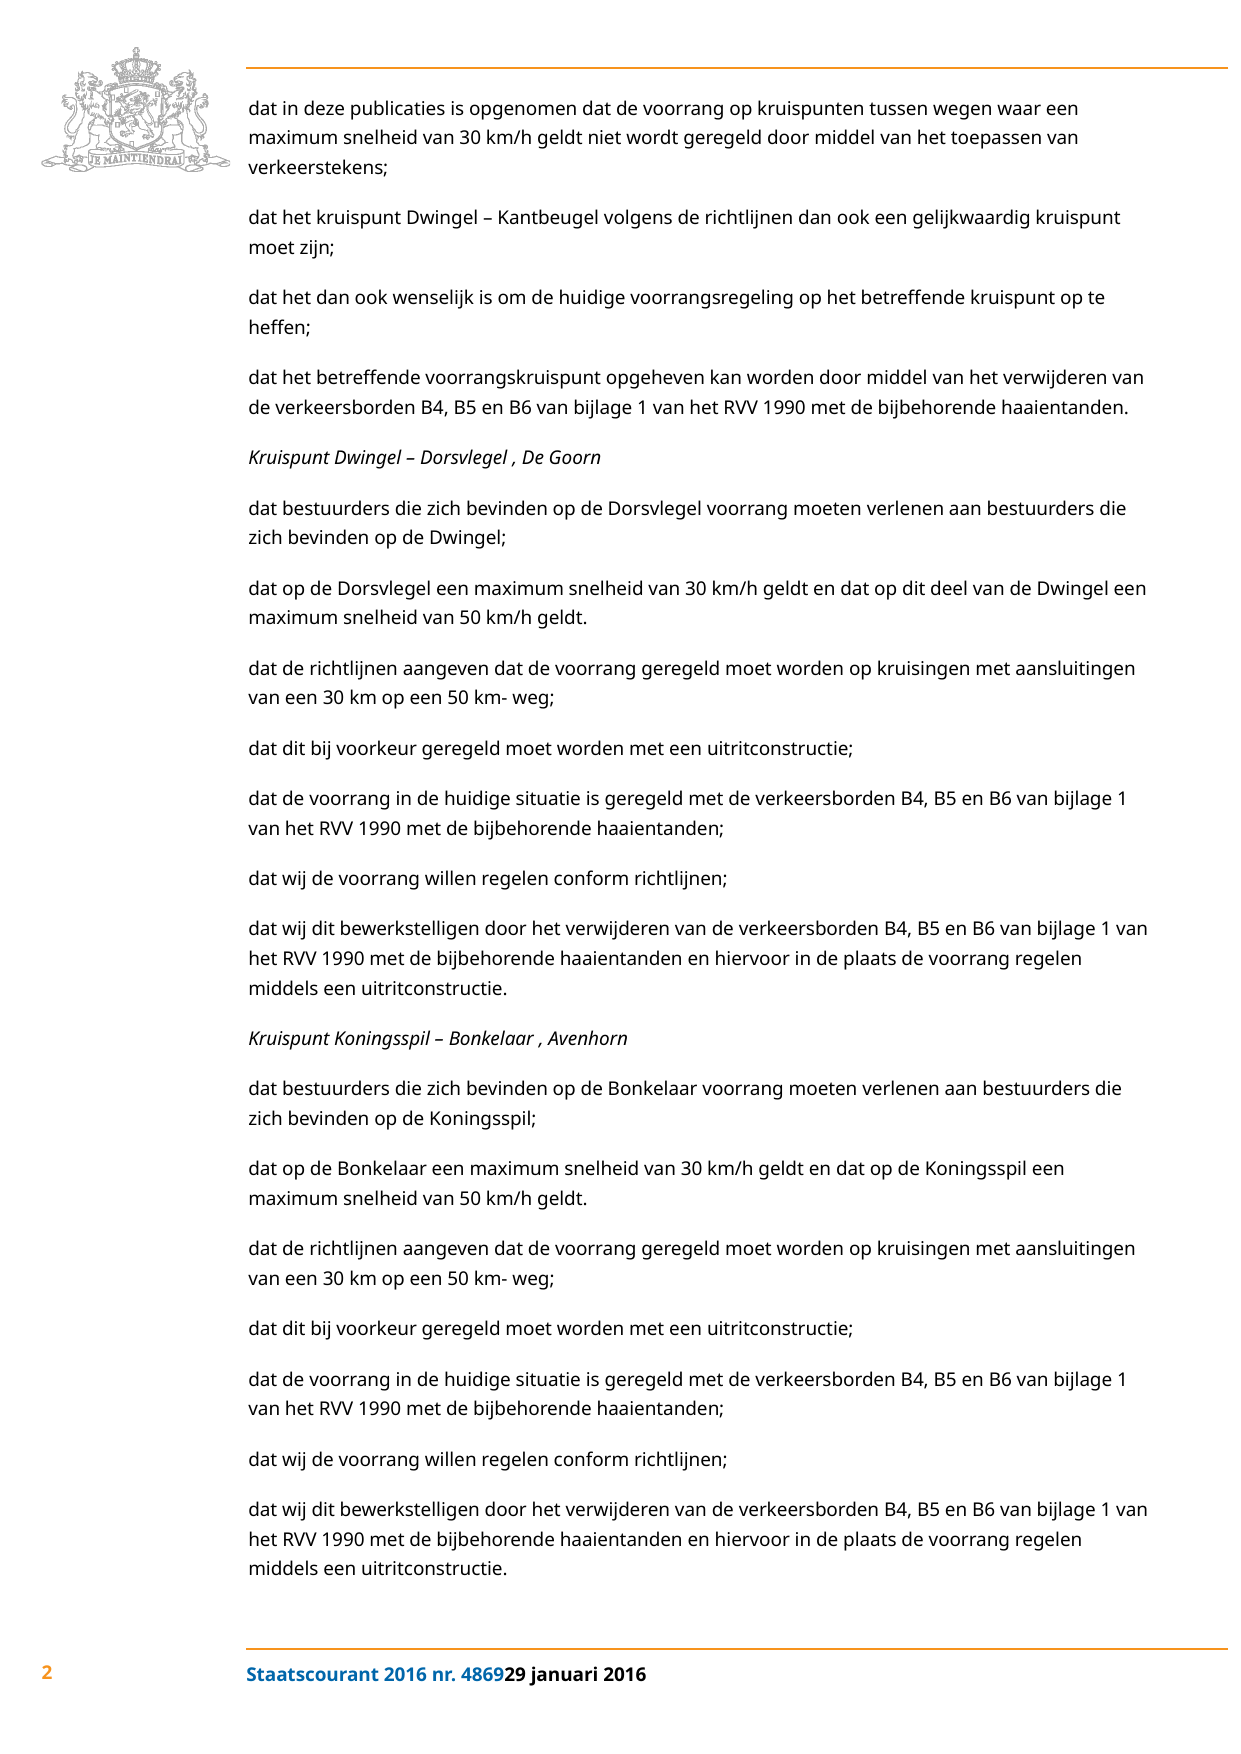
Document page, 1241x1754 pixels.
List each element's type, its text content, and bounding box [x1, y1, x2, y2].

text dat de richtlijnen aangeven dat de voorrang geregeld moet worden op kruisingen met aansluitingen van een 30 km op een 50 km- weg; [248, 1236, 1152, 1291]
text dat bestuurders die zich bevinden op de Dorsvlegel voorrang moeten verlenen aan bestuurders die zich bevinden op de Dwingel; [248, 495, 1152, 550]
text dat bestuurders die zich bevinden op de Bonkelaar voorrang moeten verlenen aan bestuurders die zich bevinden op de Koningsspil; [248, 1076, 1152, 1131]
text dat de voorrang in de huidige situatie is geregeld met de verkeersborden B4, B5 en B6 van bijlage 1 van het RVV 1990 met de bijbehorende haaientanden; [248, 785, 1152, 841]
text dat dit bij voorkeur geregeld moet worden met een uitritconstructie; [248, 735, 1152, 761]
picture [41, 47, 231, 172]
text dat wij dit bewerkstelligen door het verwijderen van de verkeersborden B4, B5 en B6 van bijlage 1 van het RVV 1990 met de bijbehorende haaientanden en hiervoor in de plaats de voorrang regelen middels een uitritconstructie. [248, 1496, 1152, 1581]
text dat dit bij voorkeur geregeld moet worden met een uitritconstructie; [248, 1316, 1152, 1341]
text dat wij de voorrang willen regelen conform richtlijnen; [248, 865, 1152, 891]
text dat in deze publicaties is opgenomen dat de voorrang op kruispunten tussen wegen waar een maximum snelheid van 30 km/h geldt niet wordt geregeld door middel van het toepassen van verkeerstekens; [248, 95, 1152, 180]
text Kruispunt Dwingel – Dorsvlegel , De Goorn [248, 444, 1152, 470]
text dat de richtlijnen aangeven dat de voorrang geregeld moet worden op kruisingen met aansluitingen van een 30 km op een 50 km- weg; [248, 655, 1152, 710]
text dat wij de voorrang willen regelen conform richtlijnen; [248, 1446, 1152, 1472]
text dat de voorrang in de huidige situatie is geregeld met de verkeersborden B4, B5 en B6 van bijlage 1 van het RVV 1990 met de bijbehorende haaientanden; [248, 1366, 1152, 1421]
text dat op de Bonkelaar een maximum snelheid van 30 km/h geldt en dat op de Koningsspil een maximum snelheid van 50 km/h geldt. [248, 1156, 1152, 1211]
text dat het kruispunt Dwingel – Kantbeugel volgens de richtlijnen dan ook een gelijkwaardig kruispunt moet zijn; [248, 204, 1152, 260]
text Kruispunt Koningsspil – Bonkelaar , Avenhorn [248, 1025, 1152, 1051]
text dat wij dit bewerkstelligen door het verwijderen van de verkeersborden B4, B5 en B6 van bijlage 1 van het RVV 1990 met de bijbehorende haaientanden en hiervoor in de plaats de voorrang regelen middels een uitritconstructie. [248, 916, 1152, 1001]
text dat het betreffende voorrangskruispunt opgeheven kan worden door middel van het verwijderen van de verkeersborden B4, B5 en B6 van bijlage 1 van het RVV 1990 met de bijbehorende haaientanden. [248, 364, 1152, 420]
text dat op de Dorsvlegel een maximum snelheid van 30 km/h geldt en dat op dit deel van de Dwingel een maximum snelheid van 50 km/h geldt. [248, 575, 1152, 630]
text dat het dan ook wenselijk is om de huidige voorrangsregeling op het betreffende kruispunt op te heffen; [248, 284, 1152, 340]
